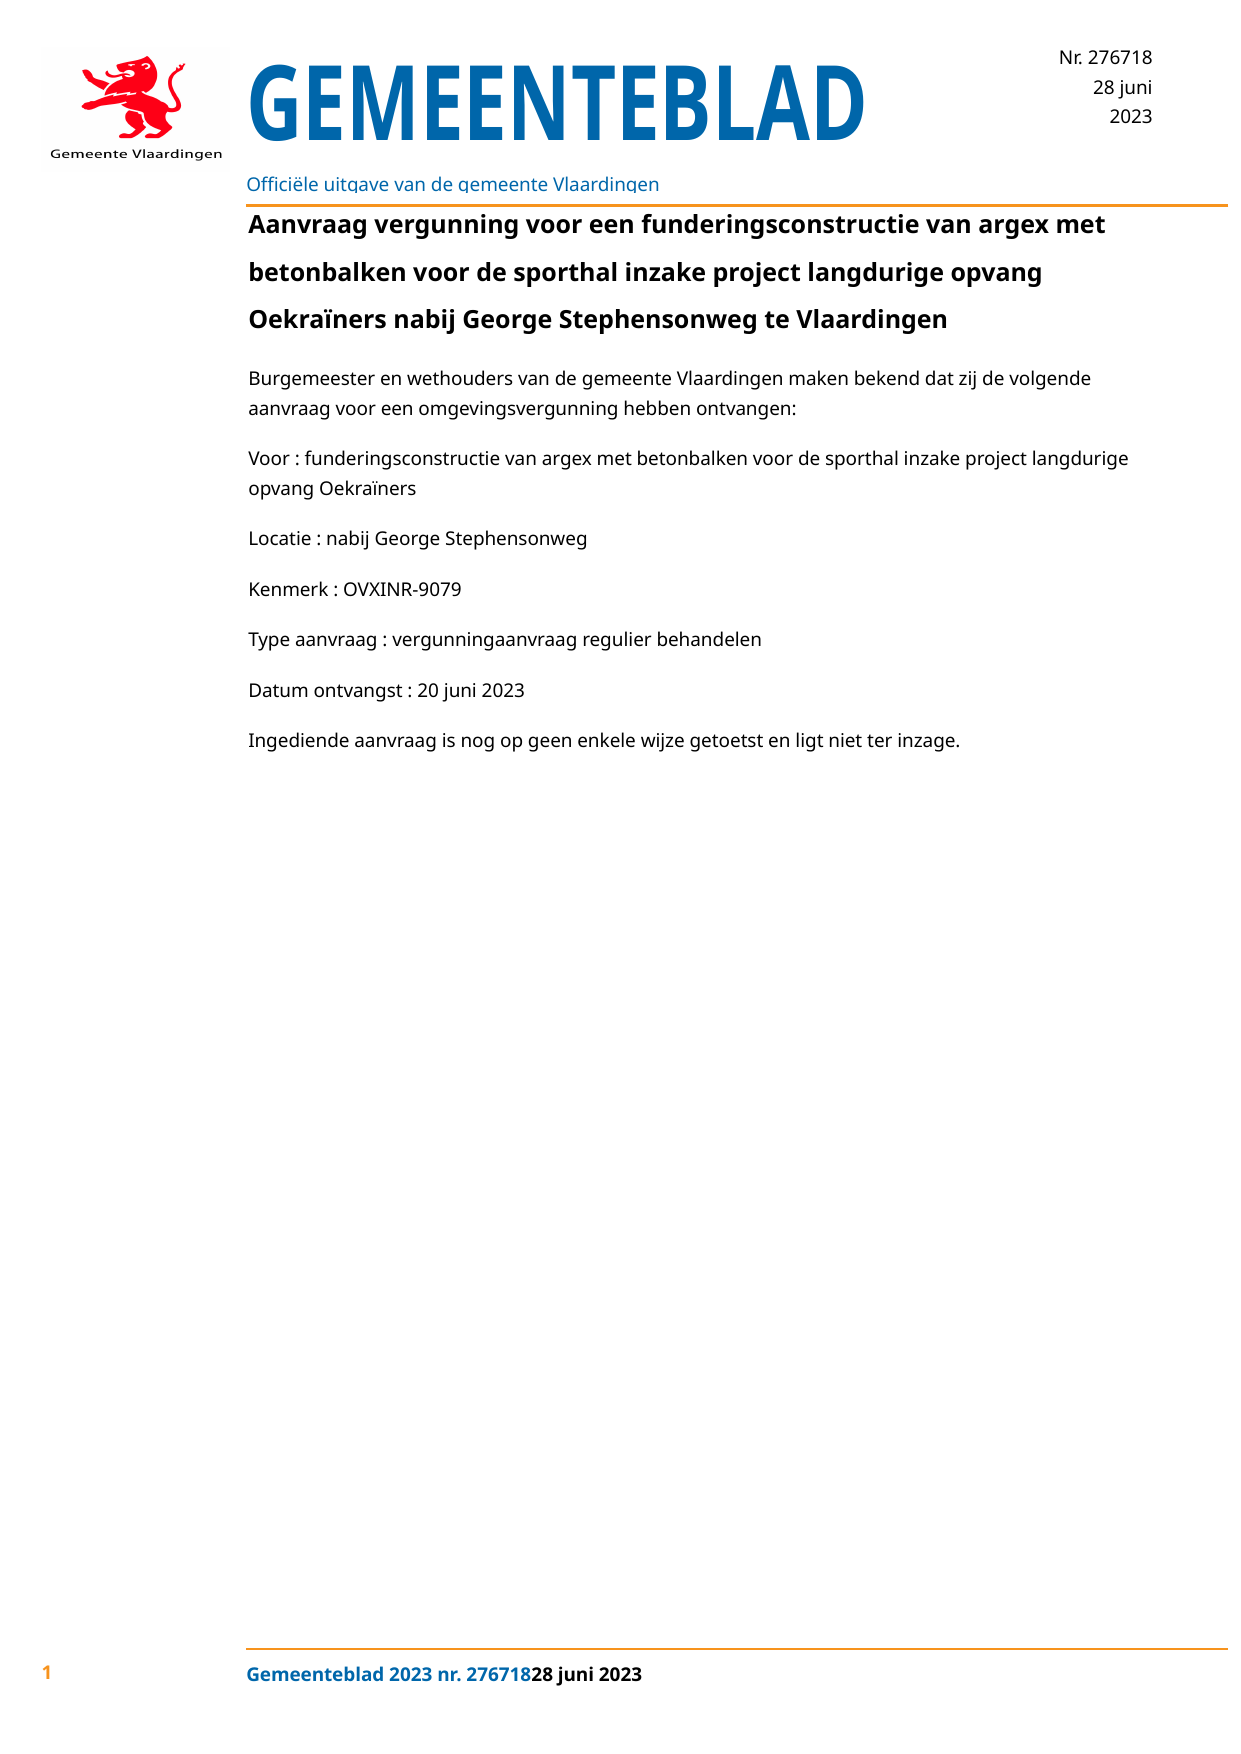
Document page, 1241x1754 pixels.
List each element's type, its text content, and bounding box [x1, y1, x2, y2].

text Ingediende aanvraag is nog op geen enkele wijze getoetst en ligt niet ter inzage. [248, 727, 1152, 753]
text Aanvraag vergunning voor een funderingsconstructie van argex met betonbalken voor de sporthal inzake project langdurige opvang Oekraïners nabij George Stephensonweg te Vlaardingen [248, 207, 1152, 336]
text Burgemeester en wethouders van de gemeente Vlaardingen maken bekend dat zij de volgende aanvraag voor een omgevingsvergunning hebben ontvangen: [248, 366, 1152, 421]
text Locatie : nabij George Stephensonweg [248, 526, 1152, 551]
picture [41, 47, 231, 172]
text Datum ontvangst : 20 juni 2023 [248, 677, 1152, 702]
text Kenmerk : OVXINR-9079 [248, 576, 1152, 602]
text Type aanvraag : vergunningaanvraag regulier behandelen [248, 626, 1152, 652]
text Voor : funderingsconstructie van argex met betonbalken voor de sporthal inzake project langdurige opvang Oekraïners [248, 446, 1152, 501]
